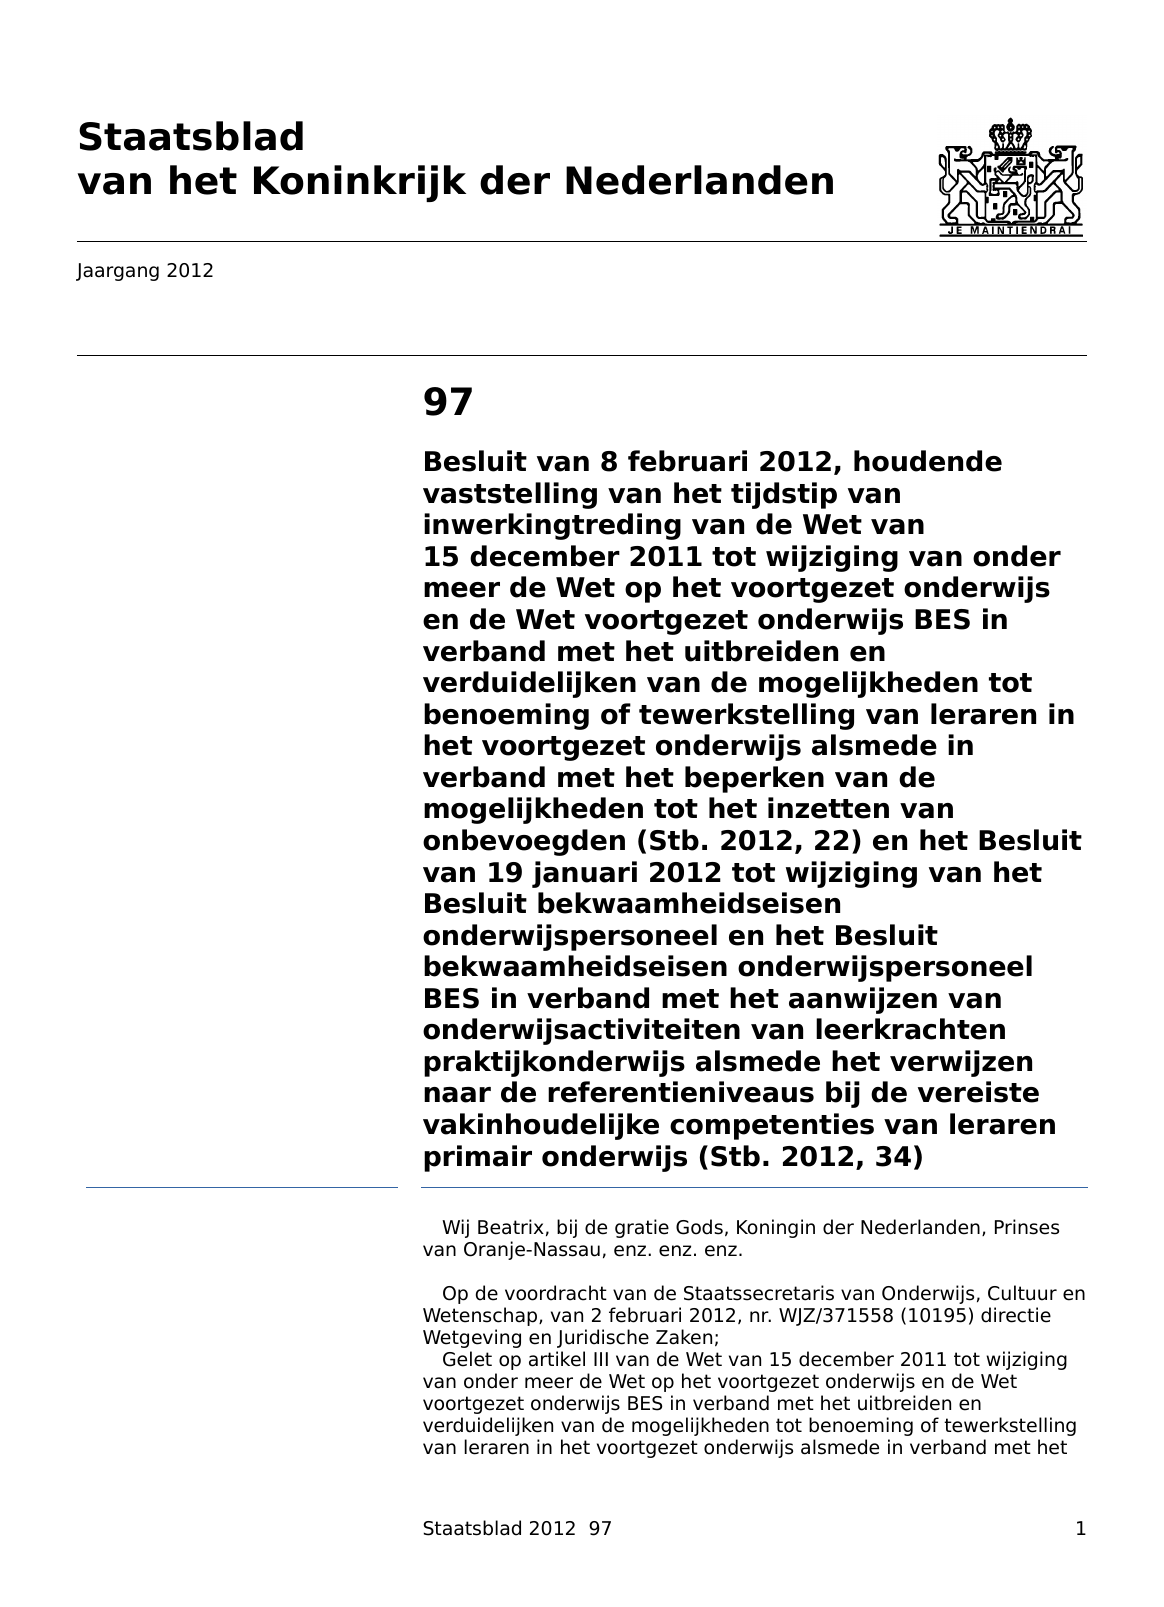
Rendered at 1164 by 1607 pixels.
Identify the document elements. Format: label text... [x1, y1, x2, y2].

subtitle 97 [422, 381, 1087, 424]
text Gelet op artikel III van de Wet van 15 december 2011 tot wijziging van onder meer de Wet op het voortgezet onderwijs en de Wet voortgezet onderwijs BES in verband met het uitbreiden en verduidelijken van de mogelijkheden tot benoeming of tewerkstelling van leraren in het voortgezet onderwijs alsmede in verband met het [422, 1349, 1087, 1459]
table_header [886, 100, 1087, 241]
text Besluit van 8 februari 2012, houdende vaststelling van het tijdstip van inwerkingtreding van de Wet van 15 december 2011 tot wijziging van onder meer de Wet op het voortgezet onderwijs en de Wet voortgezet onderwijs BES in verband met het uitbreiden en verduidelijken van de mogelijkheden tot benoeming of tewerkstelling van leraren in het voortgezet onderwijs alsmede in verband met het beperken van de mogelijkheden tot het inzetten van onbevoegden (Stb. 2012, 22) en het Besluit van 19 januari 2012 tot wijziging van het Besluit bekwaamheidseisen onderwijspersoneel en het Besluit bekwaamheidseisen onderwijspersoneel BES in verband met het aanwijzen van onderwijsactiviteiten van leerkrachten praktijkonderwijs alsmede het verwijzen naar de referentieniveaus bij de vereiste vakinhoudelijke competenties van leraren primair onderwijs (Stb. 2012, 34) [422, 447, 1087, 1172]
text Wij Beatrix, bij de gratie Gods, Koningin der Nederlanden, Prinses van Oranje-Nassau, enz. enz. enz. [422, 1217, 1087, 1261]
picture [936, 115, 1087, 240]
table_cell Jaargang 2012 [77, 242, 1087, 355]
table_header Staatsblad van het Koninkrijk der Nederlanden [77, 100, 886, 241]
text Op de voordracht van de Staatssecretaris van Onderwijs, Cultuur en Wetenschap, van 2 februari 2012, nr. WJZ/371558 (10195) directie Wetgeving en Juridische Zaken; [422, 1283, 1087, 1349]
